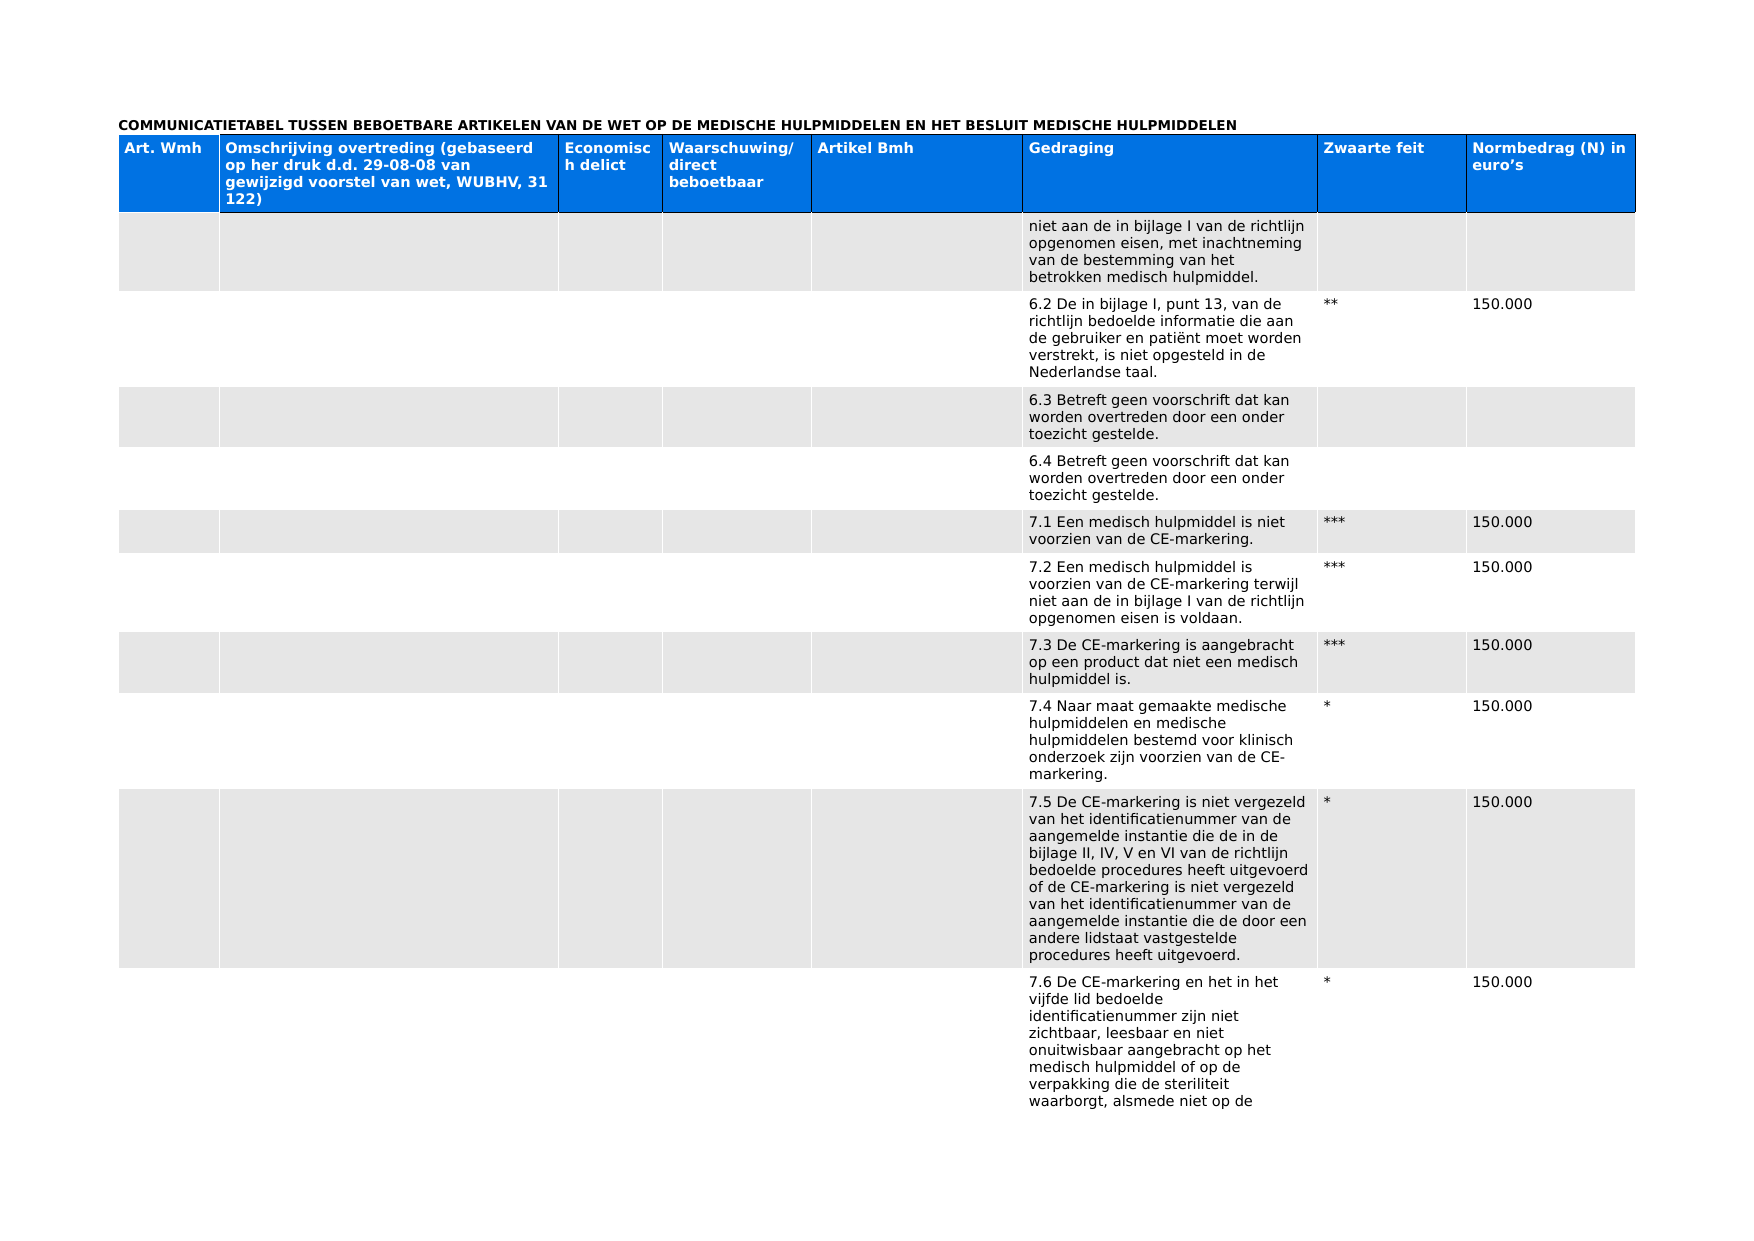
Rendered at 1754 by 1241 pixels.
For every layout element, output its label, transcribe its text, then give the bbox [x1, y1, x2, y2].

table_cell Art. Wmh [119, 135, 219, 212]
table_cell 150.000 [1467, 554, 1635, 631]
table_cell 7.5 De CE-markering is niet vergezeld van het identificatienummer van de aangemelde instantie die de in de bijlage II, IV, V en VI van de richtlijn bedoelde procedures heeft uitgevoerd of de CE-markering is niet vergezeld van het identificatienummer van de aangemelde instantie die de door een andere lidstaat vastgestelde procedures heeft uitgevoerd. [1023, 789, 1317, 968]
table_cell [119, 969, 219, 1114]
table_cell *** [1318, 554, 1466, 631]
table_cell [220, 510, 558, 553]
table_cell [663, 694, 811, 788]
table_cell [559, 694, 662, 788]
table_cell [1467, 213, 1635, 291]
table_cell 150.000 [1467, 789, 1635, 968]
table_cell [119, 213, 219, 291]
table_cell [663, 554, 811, 631]
table_cell Artikel Bmh [812, 135, 1022, 212]
table_cell [559, 510, 662, 553]
table_cell 150.000 [1467, 510, 1635, 553]
table_cell * [1318, 969, 1466, 1114]
table_cell [119, 292, 219, 386]
table_cell 6.2 De in bijlage I, punt 13, van de richtlijn bedoelde informatie die aan de gebruiker en patiënt moet worden verstrekt, is niet opgesteld in de Nederlandse taal. [1023, 292, 1317, 386]
table_cell [220, 694, 558, 788]
table_cell 150.000 [1467, 694, 1635, 788]
table_cell [559, 448, 662, 508]
table_cell [812, 213, 1022, 291]
table_cell [812, 694, 1022, 788]
table_cell [119, 789, 219, 968]
table_cell * [1318, 694, 1466, 788]
table_cell [220, 448, 558, 508]
table_cell 7.3 De CE-markering is aangebracht op een product dat niet een medisch hulpmiddel is. [1023, 632, 1317, 693]
table_cell Zwaarte feit [1318, 135, 1466, 212]
table_cell [559, 387, 662, 447]
table_cell [663, 510, 811, 553]
table_cell [220, 632, 558, 693]
table_cell [220, 213, 558, 291]
table_cell [119, 554, 219, 631]
table_cell 150.000 [1467, 969, 1635, 1114]
table_cell [220, 554, 558, 631]
table_cell *** [1318, 632, 1466, 693]
table_cell [220, 969, 558, 1114]
table_cell [663, 292, 811, 386]
table_cell [812, 448, 1022, 508]
table_header COMMUNICATIETABEL TUSSEN BEBOETBARE ARTIKELEN VAN DE WET OP DE MEDISCHE HULPMIDDELEN EN HET BESLUIT MEDISCHE HULPMIDDELEN [118, 118, 1636, 134]
table_cell Normbedrag (N) in euro’s [1467, 135, 1635, 212]
table_cell [220, 789, 558, 968]
table_cell 150.000 [1467, 292, 1635, 386]
table_cell [119, 632, 219, 693]
table_cell [663, 387, 811, 447]
table_cell niet aan de in bijlage I van de richtlijn opgenomen eisen, met inachtneming van de bestemming van het betrokken medisch hulpmiddel. [1023, 213, 1317, 291]
table_cell 7.1 Een medisch hulpmiddel is niet voorzien van de CE-markering. [1023, 510, 1317, 553]
table_cell [663, 213, 811, 291]
table_cell [812, 387, 1022, 447]
table_cell [559, 969, 662, 1114]
table_cell [812, 632, 1022, 693]
table_cell Omschrijving overtreding (gebaseerd op her druk d.d. 29-08-08 van gewijzigd voorstel van wet, WUBHV, 31 122) [220, 135, 558, 212]
table_cell 6.4 Betreft geen voorschrift dat kan worden overtreden door een onder toezicht gestelde. [1023, 448, 1317, 508]
table_cell [812, 969, 1022, 1114]
table_cell [559, 789, 662, 968]
table_cell [559, 213, 662, 291]
table_cell 7.4 Naar maat gemaakte medische hulpmiddelen en medische hulpmiddelen bestemd voor klinisch onderzoek zijn voorzien van de CE-markering. [1023, 694, 1317, 788]
table_cell [220, 292, 558, 386]
table_cell 6.3 Betreft geen voorschrift dat kan worden overtreden door een onder toezicht gestelde. [1023, 387, 1317, 447]
table_cell [559, 554, 662, 631]
table_cell Waarschuwing/direct beboetbaar [663, 135, 811, 212]
table_cell [119, 387, 219, 447]
table_cell Gedraging [1023, 135, 1317, 212]
table_cell 150.000 [1467, 632, 1635, 693]
table_cell * [1318, 789, 1466, 968]
table_cell *** [1318, 510, 1466, 553]
table_cell ** [1318, 292, 1466, 386]
table_cell [559, 632, 662, 693]
table_cell [1318, 387, 1466, 447]
table_cell [812, 789, 1022, 968]
table_cell [812, 554, 1022, 631]
table_cell [1318, 448, 1466, 508]
table_cell [119, 510, 219, 553]
table_cell 7.2 Een medisch hulpmiddel is voorzien van de CE-markering terwijl niet aan de in bijlage I van de richtlijn opgenomen eisen is voldaan. [1023, 554, 1317, 631]
table_cell [119, 694, 219, 788]
table_cell [220, 387, 558, 447]
table_cell [663, 448, 811, 508]
table_cell [1467, 448, 1635, 508]
table_cell [1318, 213, 1466, 291]
table_cell [812, 510, 1022, 553]
table_cell [812, 292, 1022, 386]
table_cell 7.6 De CE-markering en het in het vijfde lid bedoelde identificatienummer zijn niet zichtbaar, leesbaar en niet onuitwisbaar aangebracht op het medisch hulpmiddel of op de verpakking die de steriliteit waarborgt, alsmede niet op de [1023, 969, 1317, 1114]
table_cell Economisch delict [559, 135, 662, 212]
table_cell [663, 789, 811, 968]
table_cell [663, 632, 811, 693]
table_cell [663, 969, 811, 1114]
table_cell [559, 292, 662, 386]
table_cell [1467, 387, 1635, 447]
table_cell [119, 448, 219, 508]
